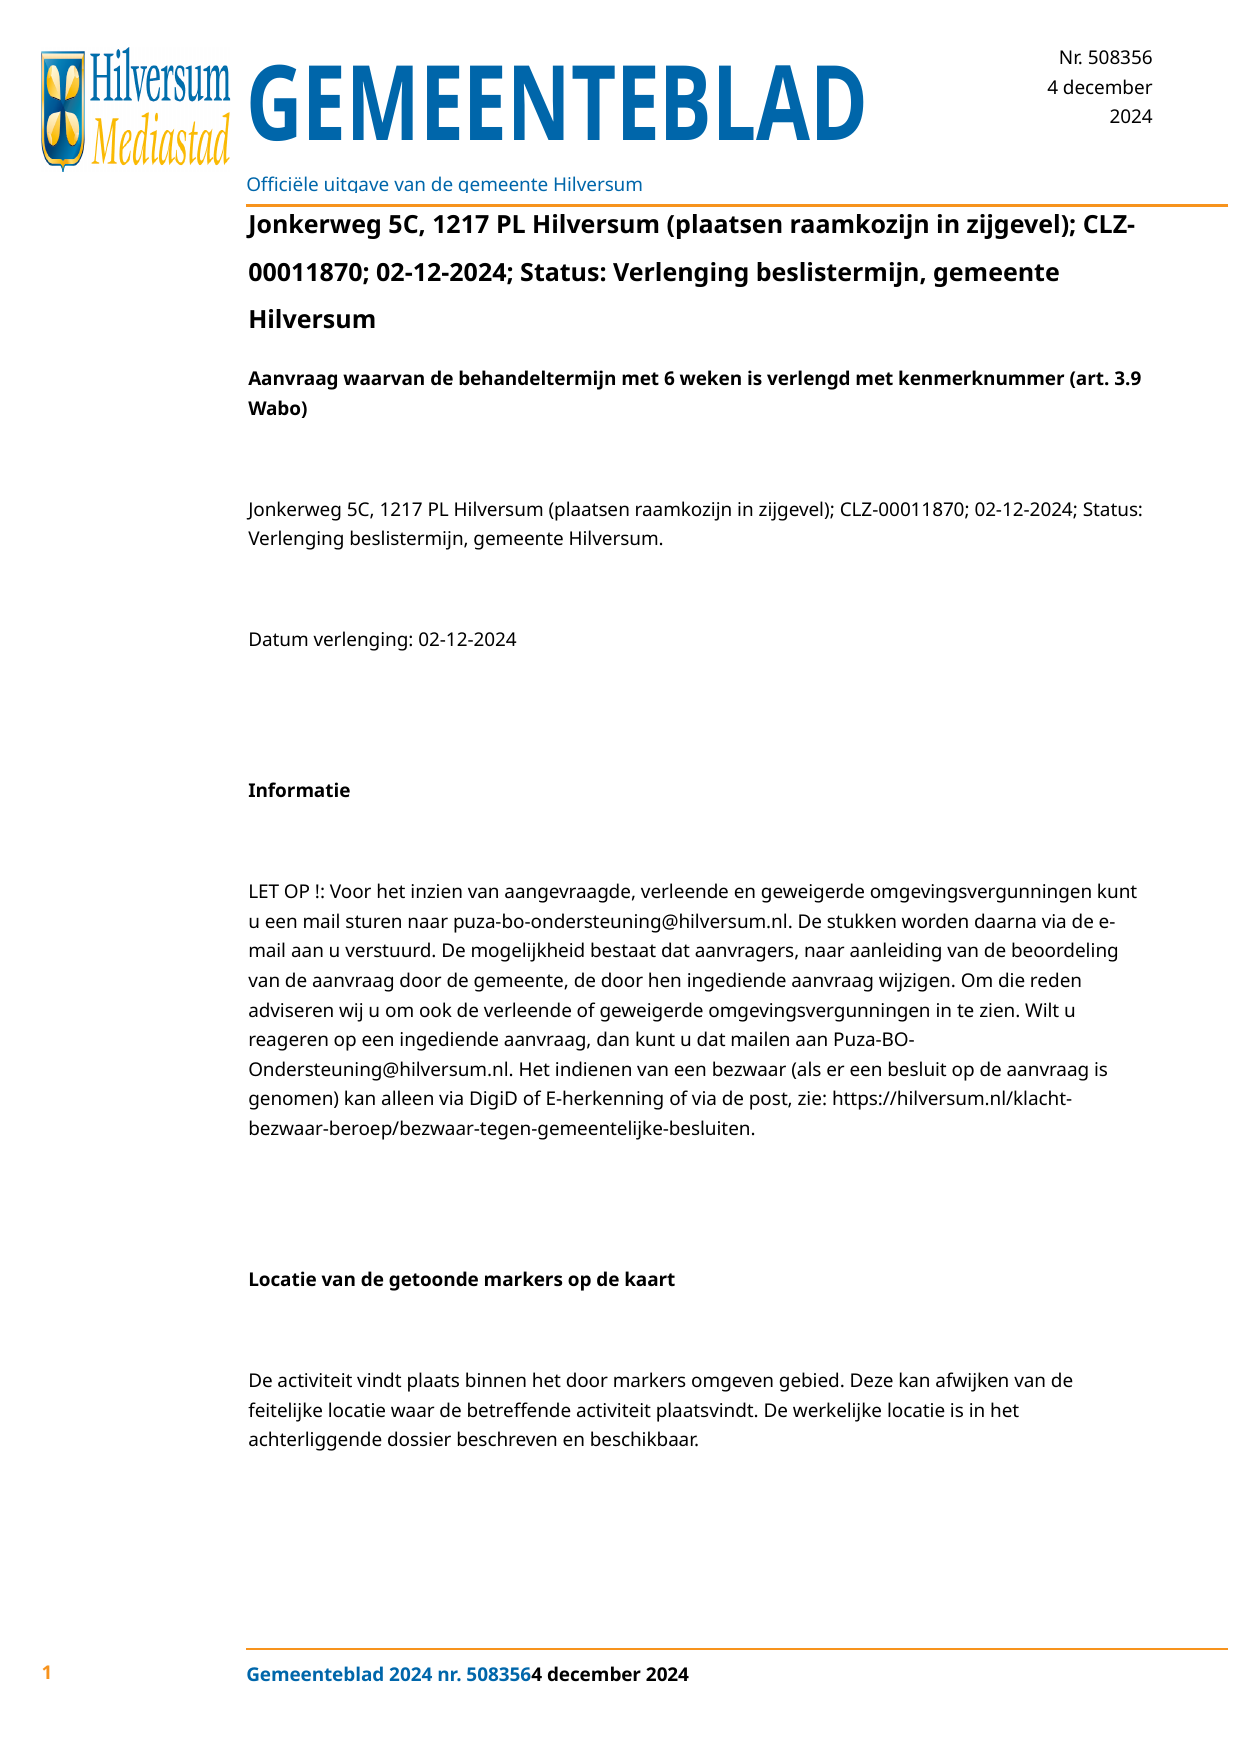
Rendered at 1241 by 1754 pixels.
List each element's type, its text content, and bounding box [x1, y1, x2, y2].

text LET OP !: Voor het inzien van aangevraagde, verleende en geweigerde omgevingsvergunningen kunt u een mail sturen naar puza-bo-ondersteuning@hilversum.nl. De stukken worden daarna via de e-mail aan u verstuurd. De mogelijkheid bestaat dat aanvragers, naar aanleiding van de beoordeling van de aanvraag door de gemeente, de door hen ingediende aanvraag wijzigen. Om die reden adviseren wij u om ook de verleende of geweigerde omgevingsvergunningen in te zien. Wilt u reageren op een ingediende aanvraag, dan kunt u dat mailen aan Puza-BO-Ondersteuning@hilversum.nl. Het indienen van een bezwaar (als er een besluit op de aanvraag is genomen) kan alleen via DigiD of E-herkenning of via de post, zie: https://hilversum.nl/klacht-bezwaar-beroep/bezwaar-tegen-gemeentelijke-besluiten. [248, 878, 1152, 1141]
text Aanvraag waarvan de behandeltermijn met 6 weken is verlengd met kenmerknummer (art. 3.9 Wabo) [248, 366, 1152, 421]
text Jonkerweg 5C, 1217 PL Hilversum (plaatsen raamkozijn in zijgevel); CLZ-00011870; 02-12-2024; Status: Verlenging beslistermijn, gemeente Hilversum. [248, 496, 1152, 551]
picture [41, 47, 231, 172]
text Datum verlenging: 02-12-2024 [248, 626, 1152, 652]
text Informatie [248, 778, 1152, 803]
text De activiteit vindt plaats binnen het door markers omgeven gebied. Deze kan afwijken van de feitelijke locatie waar de betreffende activiteit plaatsvindt. De werkelijke locatie is in het achterliggende dossier beschreven en beschikbaar. [248, 1367, 1152, 1452]
text Jonkerweg 5C, 1217 PL Hilversum (plaatsen raamkozijn in zijgevel); CLZ-00011870; 02-12-2024; Status: Verlenging beslistermijn, gemeente Hilversum [248, 207, 1152, 336]
text Locatie van de getoonde markers op de kaart [248, 1266, 1152, 1292]
